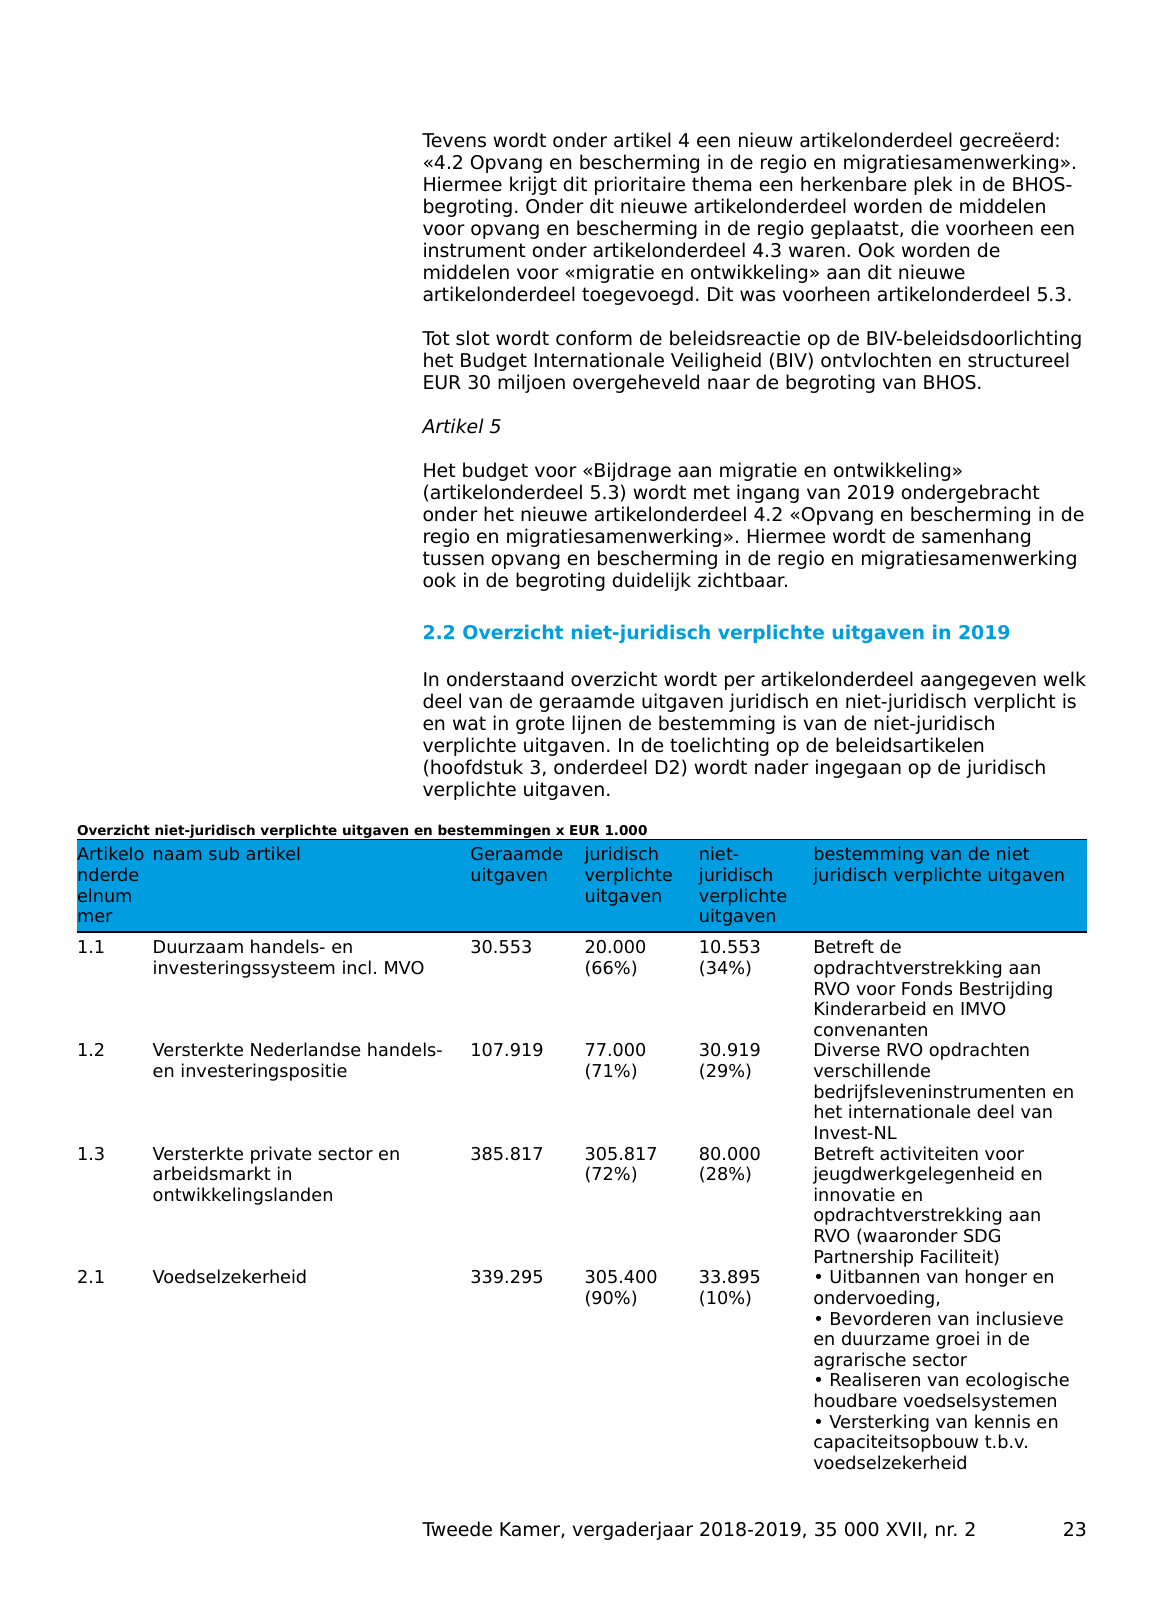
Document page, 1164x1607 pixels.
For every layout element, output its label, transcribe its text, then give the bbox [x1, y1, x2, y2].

table_cell naam sub artikel [147, 840, 464, 931]
table_cell 77.000 (71%) [579, 1040, 693, 1143]
table_cell bestemming van de niet juridisch verplichte uitgaven [807, 840, 1087, 931]
subtitle Artikel 5 [422, 416, 1087, 438]
table_cell 2.1 [77, 1267, 147, 1473]
table_cell 1.1 [77, 933, 147, 1040]
text Tevens wordt onder artikel 4 een nieuw artikelonderdeel gecreëerd: «4.2 Opvang en bescherming in de regio en migratiesamenwerking». Hiermee krijgt dit prioritaire thema een herkenbare plek in de BHOS-begroting. Onder dit nieuwe artikelonderdeel worden de middelen voor opvang en bescherming in de regio geplaatst, die voorheen een instrument onder artikelonderdeel 4.3 waren. Ook worden de middelen voor «migratie en ontwikkeling» aan dit nieuwe artikelonderdeel toegevoegd. Dit was voorheen artikelonderdeel 5.3. [422, 130, 1087, 306]
table_cell 20.000 (66%) [579, 933, 693, 1040]
table_cell Versterkte Nederlandse handels- en investeringspositie [147, 1040, 464, 1143]
table_cell 305.400 (90%) [579, 1267, 693, 1473]
table_cell 385.817 [464, 1144, 578, 1267]
table_cell • Uitbannen van honger en ondervoeding, • Bevorderen van inclusieve en duurzame groei in de agrarische sector • Realiseren van ecologische houdbare voedselsystemen • Versterking van kennis en capaciteitsopbouw t.b.v. voedselzekerheid [807, 1267, 1087, 1473]
text Tot slot wordt conform de beleidsreactie op de BIV-beleidsdoorlichting het Budget Internationale Veiligheid (BIV) ontvlochten en structureel EUR 30 miljoen overgeheveld naar de begroting van BHOS. [422, 328, 1087, 394]
text Het budget voor «Bijdrage aan migratie en ontwikkeling» (artikelonderdeel 5.3) wordt met ingang van 2019 ondergebracht onder het nieuwe artikelonderdeel 4.2 «Opvang en bescherming in de regio en migratiesamenwerking». Hiermee wordt de samenhang tussen opvang en bescherming in de regio en migratiesamenwerking ook in de begroting duidelijk zichtbaar. [422, 460, 1087, 592]
table_header Overzicht niet-juridisch verplichte uitgaven en bestemmingen x EUR 1.000 [77, 823, 1087, 838]
table_cell 1.2 [77, 1040, 147, 1143]
table_cell 30.919 (29%) [693, 1040, 807, 1143]
table_cell juridisch verplichte uitgaven [579, 840, 693, 931]
table_cell Versterkte private sector en arbeidsmarkt in ontwikkelingslanden [147, 1144, 464, 1267]
table_cell Artikelonderdeelnummer [77, 840, 147, 931]
table_cell 30.553 [464, 933, 578, 1040]
table_cell Duurzaam handels- en investeringssysteem incl. MVO [147, 933, 464, 1040]
table_cell 33.895 (10%) [693, 1267, 807, 1473]
table_cell niet-juridisch verplichte uitgaven [693, 840, 807, 931]
table_cell Betreft de opdrachtverstrekking aan RVO voor Fonds Bestrijding Kinderarbeid en IMVO convenanten [807, 933, 1087, 1040]
subtitle 2.2 Overzicht niet-juridisch verplichte uitgaven in 2019 [422, 622, 1087, 644]
table_cell 107.919 [464, 1040, 578, 1143]
table_cell 10.553 (34%) [693, 933, 807, 1040]
table_cell 1.3 [77, 1144, 147, 1267]
table_cell Voedselzekerheid [147, 1267, 464, 1473]
table_cell 305.817 (72%) [579, 1144, 693, 1267]
table_cell Geraamde uitgaven [464, 840, 578, 931]
table_cell Betreft activiteiten voor jeugdwerkgelegenheid en innovatie en opdrachtverstrekking aan RVO (waaronder SDG Partnership Faciliteit) [807, 1144, 1087, 1267]
table_cell 339.295 [464, 1267, 578, 1473]
table_cell 80.000 (28%) [693, 1144, 807, 1267]
table_cell Diverse RVO opdrachten verschillende bedrijfsleveninstrumenten en het internationale deel van Invest-NL [807, 1040, 1087, 1143]
text In onderstaand overzicht wordt per artikelonderdeel aangegeven welk deel van de geraamde uitgaven juridisch en niet-juridisch verplicht is en wat in grote lijnen de bestemming is van de niet-juridisch verplichte uitgaven. In de toelichting op de beleidsartikelen (hoofdstuk 3, onderdeel D2) wordt nader ingegaan op de juridisch verplichte uitgaven. [422, 669, 1087, 801]
